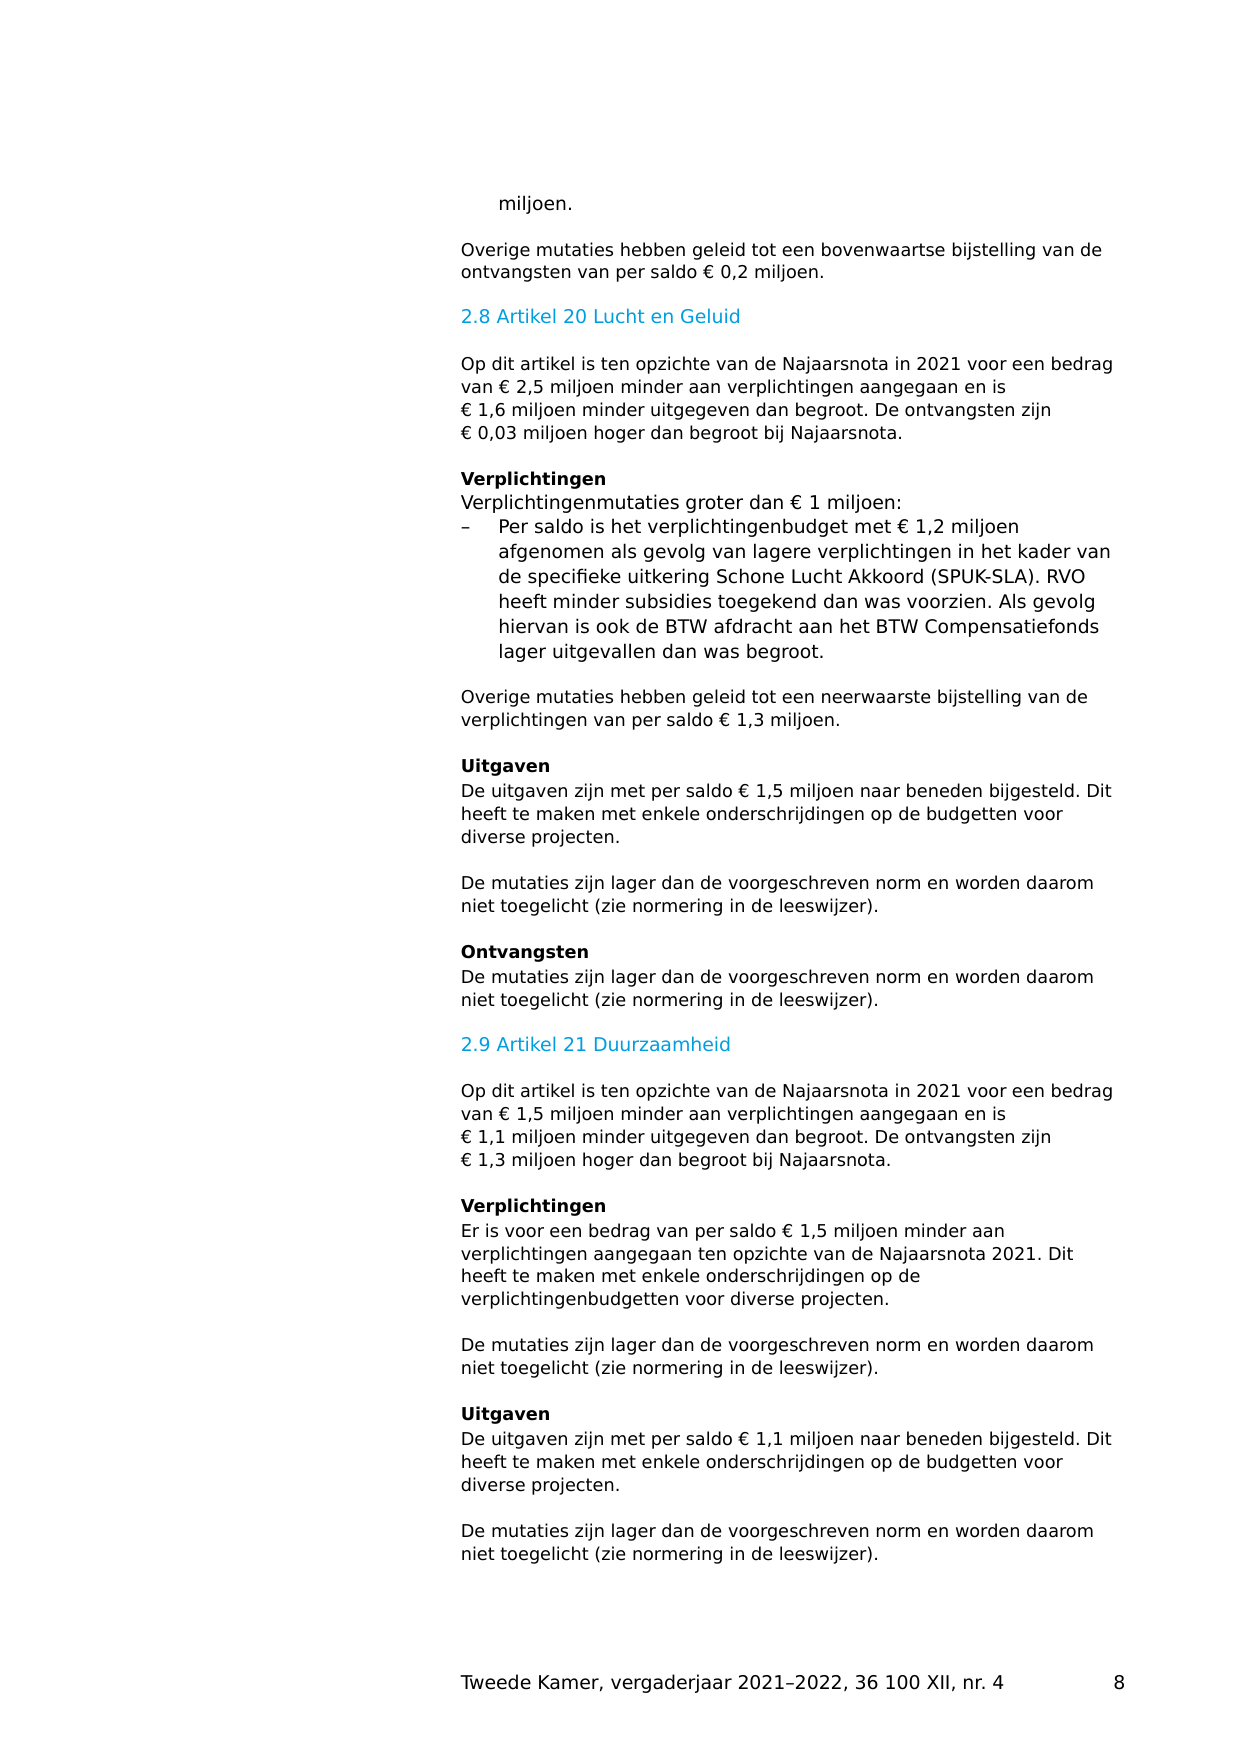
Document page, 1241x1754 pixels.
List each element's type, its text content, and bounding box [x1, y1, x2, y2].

title 2.9 Artikel 21 Duurzaamheid [461, 1033, 1125, 1056]
text Overige mutaties hebben geleid tot een neerwaarste bijstelling van de verplichtingen van per saldo € 1,3 miljoen. [461, 686, 1125, 731]
text De mutaties zijn lager dan de voorgeschreven norm en worden daarom niet toegelicht (zie normering in de leeswijzer). [461, 871, 1125, 917]
text Op dit artikel is ten opzichte van de Najaarsnota in 2021 voor een bedrag van € 2,5 miljoen minder aan verplichtingen aangegaan en is € 1,6 miljoen minder uitgegeven dan begroot. De ontvangsten zijn € 0,03 miljoen hoger dan begroot bij Najaarsnota. [461, 352, 1125, 444]
list Per saldo is het verplichtingenbudget met € 1,2 miljoen afgenomen als gevolg van lagere verplichtingen in het kader van de specifieke uitkering Schone Lucht Akkoord (SPUK-SLA). RVO heeft minder subsidies toegekend dan was voorzien. Als gevolg hiervan is ook de BTW afdracht aan het BTW Compensatiefonds lager uitgevallen dan was begroot. [461, 514, 1125, 664]
list miljoen. [461, 191, 1125, 216]
text De mutaties zijn lager dan de voorgeschreven norm en worden daarom niet toegelicht (zie normering in de leeswijzer). [461, 1333, 1125, 1379]
text Uitgaven [461, 1402, 1125, 1425]
text Verplichtingen [461, 1194, 1125, 1217]
text Op dit artikel is ten opzichte van de Najaarsnota in 2021 voor een bedrag van € 1,5 miljoen minder aan verplichtingen aangegaan en is € 1,1 miljoen minder uitgegeven dan begroot. De ontvangsten zijn € 1,3 miljoen hoger dan begroot bij Najaarsnota. [461, 1079, 1125, 1171]
text Verplichtingenmutaties groter dan € 1 miljoen: [461, 492, 1125, 514]
text Er is voor een bedrag van per saldo € 1,5 miljoen minder aan verplichtingen aangegaan ten opzichte van de Najaarsnota 2021. Dit heeft te maken met enkele onderschrijdingen op de verplichtingenbudgetten voor diverse projecten. [461, 1219, 1125, 1310]
text Overige mutaties hebben geleid tot een bovenwaartse bijstelling van de ontvangsten van per saldo € 0,2 miljoen. [461, 238, 1125, 283]
text De mutaties zijn lager dan de voorgeschreven norm en worden daarom niet toegelicht (zie normering in de leeswijzer). [461, 1519, 1125, 1564]
text De mutaties zijn lager dan de voorgeschreven norm en worden daarom niet toegelicht (zie normering in de leeswijzer). [461, 965, 1125, 1011]
text De uitgaven zijn met per saldo € 1,1 miljoen naar beneden bijgesteld. Dit heeft te maken met enkele onderschrijdingen op de budgetten voor diverse projecten. [461, 1427, 1125, 1496]
text De uitgaven zijn met per saldo € 1,5 miljoen naar beneden bijgesteld. Dit heeft te maken met enkele onderschrijdingen op de budgetten voor diverse projecten. [461, 779, 1125, 848]
text Ontvangsten [461, 940, 1125, 963]
text Verplichtingen [461, 467, 1125, 489]
text Uitgaven [461, 754, 1125, 777]
title 2.8 Artikel 20 Lucht en Geluid [461, 306, 1125, 328]
